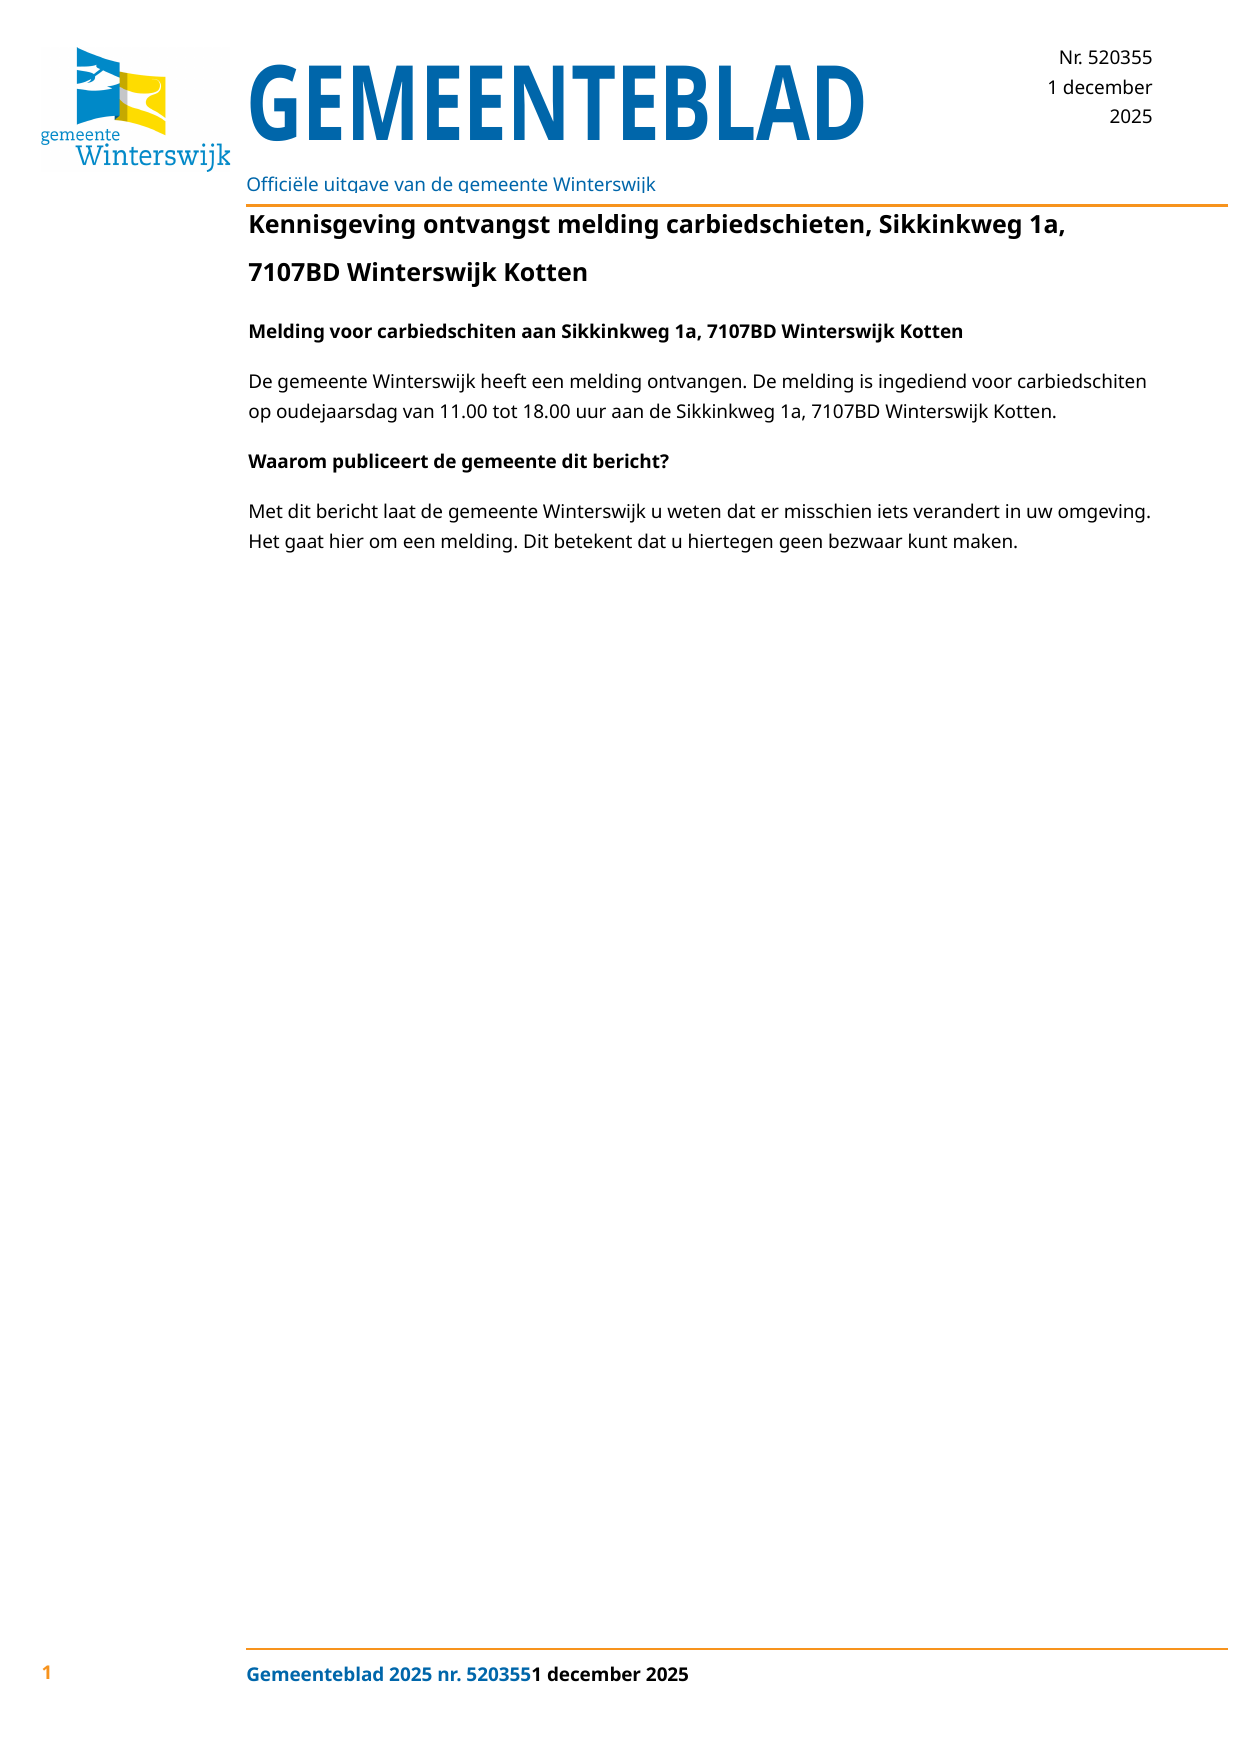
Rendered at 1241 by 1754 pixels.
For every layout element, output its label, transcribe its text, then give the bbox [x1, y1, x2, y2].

text Met dit bericht laat de gemeente Winterswijk u weten dat er misschien iets verandert in uw omgeving. Het gaat hier om een melding. Dit betekent dat u hiertegen geen bezwaar kunt maken. [248, 499, 1152, 554]
text Waarom publiceert de gemeente dit bericht? [248, 448, 1152, 474]
picture [225, 153, 231, 162]
text Kennisgeving ontvangst melding carbiedschieten, Sikkinkweg 1a, 7107BD Winterswijk Kotten [248, 207, 1152, 288]
text De gemeente Winterswijk heeft een melding ontvangen. De melding is ingediend voor carbiedschiten op oudejaarsdag van 11.00 tot 18.00 uur aan de Sikkinkweg 1a, 7107BD Winterswijk Kotten. [248, 368, 1152, 424]
picture [41, 47, 231, 172]
text Melding voor carbiedschiten aan Sikkinkweg 1a, 7107BD Winterswijk Kotten [248, 318, 1152, 344]
